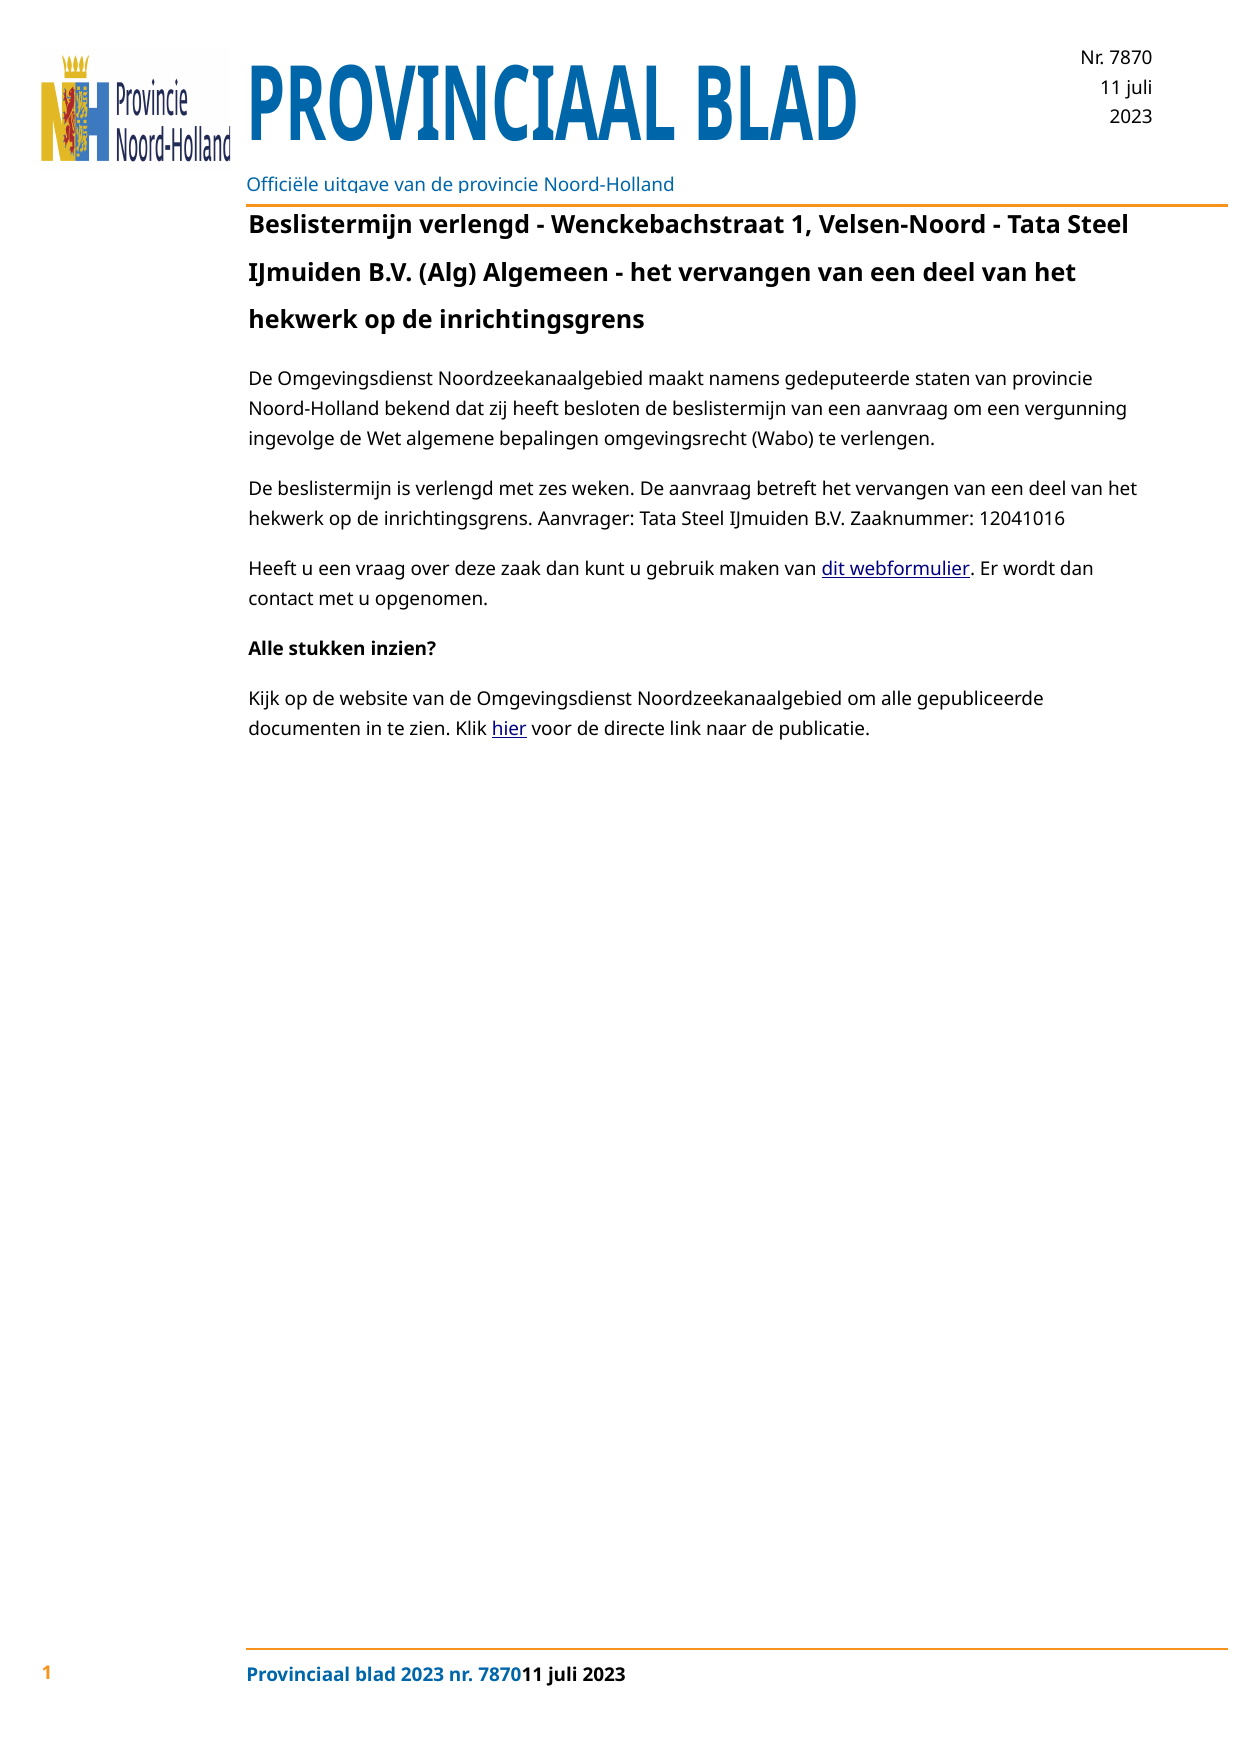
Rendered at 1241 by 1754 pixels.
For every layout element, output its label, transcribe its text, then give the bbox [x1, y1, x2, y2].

picture [41, 47, 231, 172]
text Heeft u een vraag over deze zaak dan kunt u gebruik maken van dit webformulier. Er wordt dan contact met u opgenomen. [248, 555, 1152, 610]
text Alle stukken inzien? [248, 635, 1152, 661]
text De Omgevingsdienst Noordzeekanaalgebied maakt namens gedeputeerde staten van provincie Noord-Holland bekend dat zij heeft besloten de beslistermijn van een aanvraag om een vergunning ingevolge de Wet algemene bepalingen omgevingsrecht (Wabo) te verlengen. [248, 366, 1152, 450]
text Kijk op de website van de Omgevingsdienst Noordzeekanaalgebied om alle gepubliceerde documenten in te zien. Klik hier voor de directe link naar de publicatie. [248, 686, 1152, 741]
text De beslistermijn is verlengd met zes weken. De aanvraag betreft het vervangen van een deel van het hekwerk op de inrichtingsgrens. Aanvrager: Tata Steel IJmuiden B.V. Zaaknummer: 12041016 [248, 475, 1152, 530]
text Beslistermijn verlengd - Wenckebachstraat 1, Velsen-Noord - Tata Steel IJmuiden B.V. (Alg) Algemeen - het vervangen van een deel van het hekwerk op de inrichtingsgrens [248, 207, 1152, 336]
